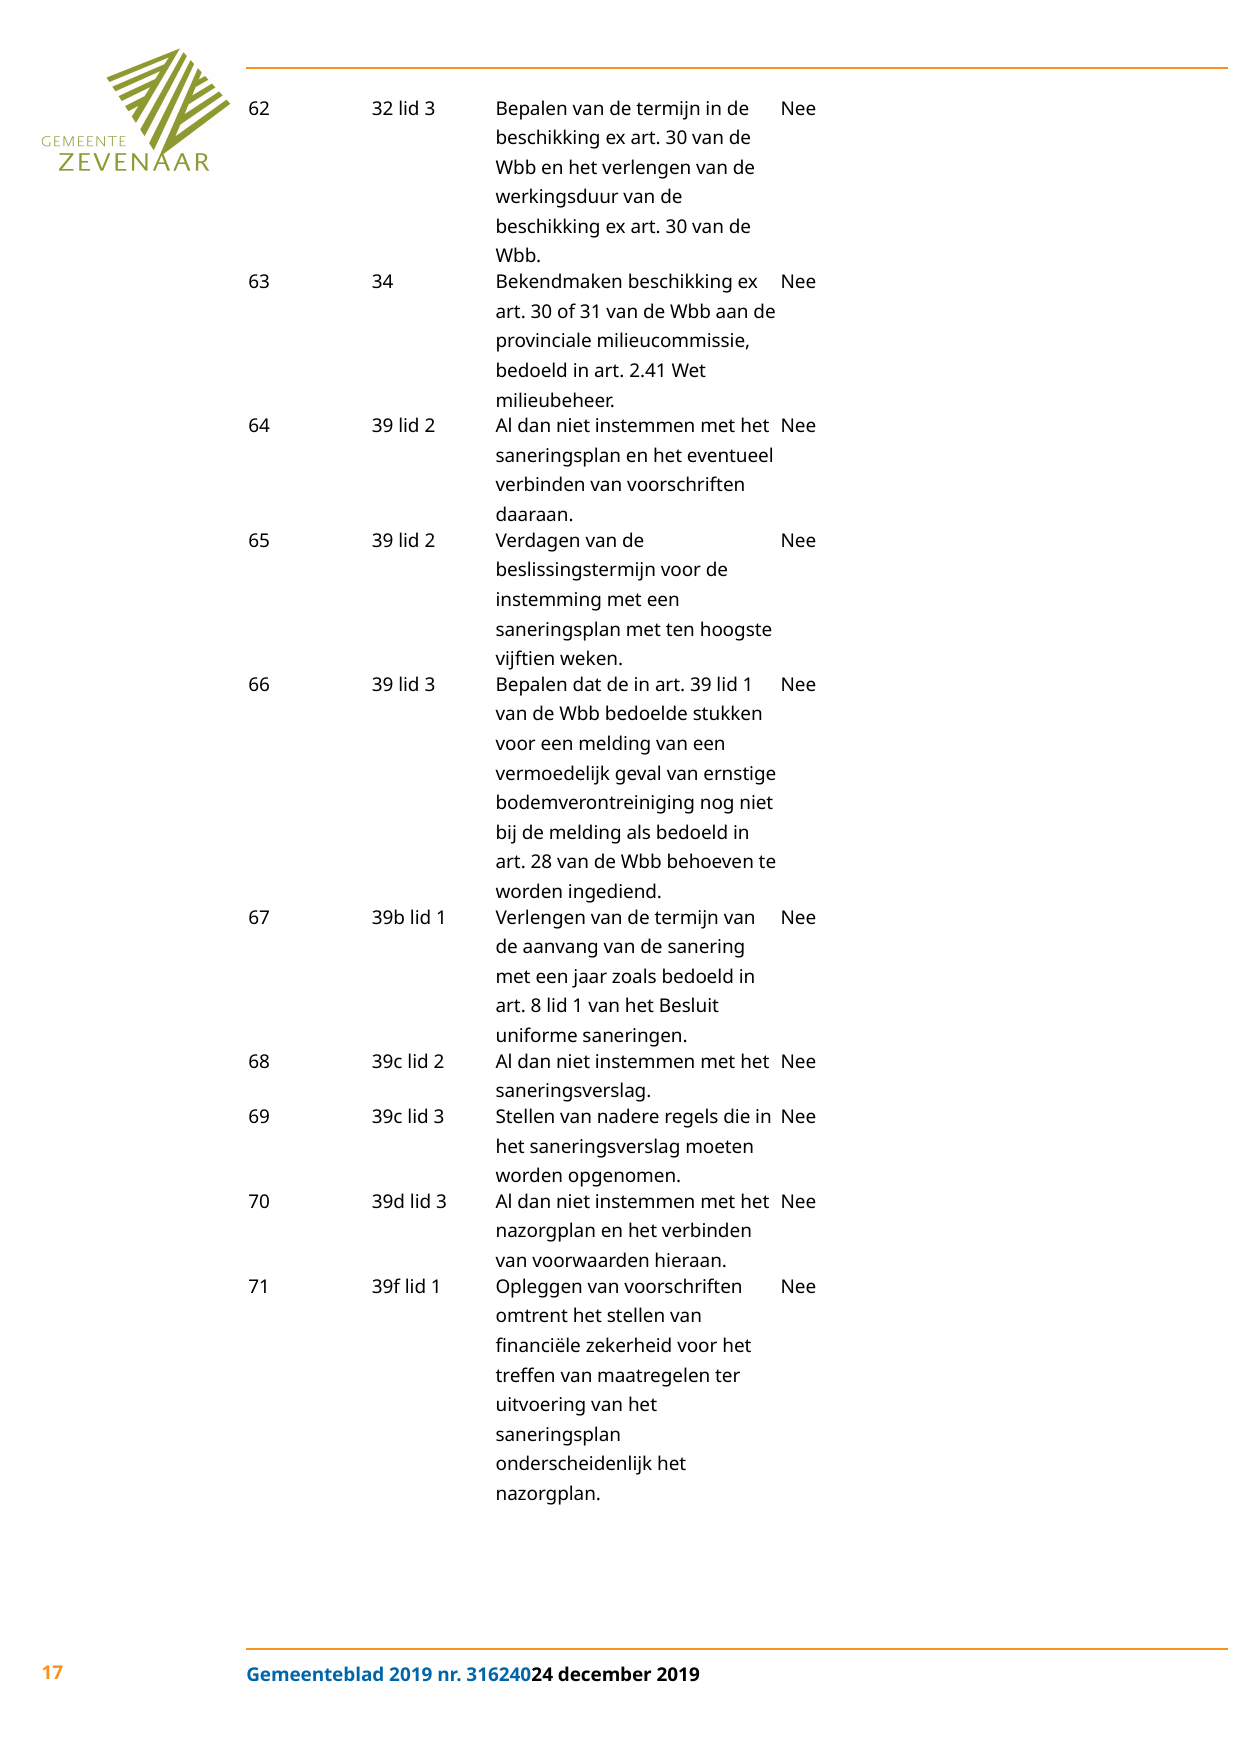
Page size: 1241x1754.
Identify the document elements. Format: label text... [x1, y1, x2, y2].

table_cell 39c lid 3 [372, 1103, 495, 1188]
table_cell [904, 269, 1028, 412]
table_cell Nee [780, 269, 904, 412]
table_cell Nee [780, 1273, 904, 1506]
table_cell 68 [248, 1048, 372, 1103]
table_cell 71 [248, 1273, 372, 1506]
table_cell 39c lid 2 [372, 1048, 495, 1103]
table_cell [904, 413, 1028, 527]
table_cell Nee [780, 904, 904, 1048]
table_cell [904, 904, 1028, 1048]
table_cell [1028, 1273, 1152, 1506]
table_cell 63 [248, 269, 372, 412]
table_cell [1028, 904, 1152, 1048]
table_cell 64 [248, 413, 372, 527]
table_cell Al dan niet instemmen met het saneringsverslag. [495, 1048, 780, 1103]
table_cell Bekendmaken beschikking ex art. 30 of 31 van de Wbb aan de provinciale milieucommissie, bedoeld in art. 2.41 Wet milieubeheer. [495, 269, 780, 412]
table_cell [1028, 95, 1152, 268]
table_cell 39 lid 2 [372, 527, 495, 671]
table_cell Nee [780, 1188, 904, 1273]
table_cell [904, 671, 1028, 904]
table_cell Nee [780, 1048, 904, 1103]
table_cell 39 lid 2 [372, 413, 495, 527]
table_cell [1028, 1048, 1152, 1103]
table_cell [904, 527, 1028, 671]
table_cell 39f lid 1 [372, 1273, 495, 1506]
table_cell Nee [780, 1103, 904, 1188]
table_cell [904, 1048, 1028, 1103]
table_cell 62 [248, 95, 372, 268]
table_cell [1028, 527, 1152, 671]
table_cell Nee [780, 527, 904, 671]
table_cell 70 [248, 1188, 372, 1273]
table_cell 65 [248, 527, 372, 671]
table_cell Stellen van nadere regels die in het saneringsverslag moeten worden opgenomen. [495, 1103, 780, 1188]
table_cell [1028, 671, 1152, 904]
table_cell [1028, 1103, 1152, 1188]
table_cell Bepalen van de termijn in de beschikking ex art. 30 van de Wbb en het verlengen van de werkingsduur van de beschikking ex art. 30 van de Wbb. [495, 95, 780, 268]
table_cell 34 [372, 269, 495, 412]
table_cell 39d lid 3 [372, 1188, 495, 1273]
table_cell Al dan niet instemmen met het nazorgplan en het verbinden van voorwaarden hieraan. [495, 1188, 780, 1273]
picture [41, 47, 231, 172]
table_cell [1028, 413, 1152, 527]
table_cell Nee [780, 413, 904, 527]
table_cell [904, 1103, 1028, 1188]
table_cell [904, 1273, 1028, 1506]
table_cell Verlengen van de termijn van de aanvang van de sanering met een jaar zoals bedoeld in art. 8 lid 1 van het Besluit uniforme saneringen. [495, 904, 780, 1048]
table_cell [1028, 269, 1152, 412]
table_cell [1028, 1188, 1152, 1273]
table_cell 39 lid 3 [372, 671, 495, 904]
table_cell Opleggen van voorschriften omtrent het stellen van financiële zekerheid voor het treffen van maatregelen ter uitvoering van het saneringsplan onderscheidenlijk het nazorgplan. [495, 1273, 780, 1506]
table_cell Al dan niet instemmen met het saneringsplan en het eventueel verbinden van voorschriften daaraan. [495, 413, 780, 527]
table_cell [904, 95, 1028, 268]
table_cell Nee [780, 671, 904, 904]
table_cell [904, 1188, 1028, 1273]
table_cell 39b lid 1 [372, 904, 495, 1048]
table_cell 66 [248, 671, 372, 904]
table_cell 67 [248, 904, 372, 1048]
table_cell Bepalen dat de in art. 39 lid 1 van de Wbb bedoelde stukken voor een melding van een vermoedelijk geval van ernstige bodemverontreiniging nog niet bij de melding als bedoeld in art. 28 van de Wbb behoeven te worden ingediend. [495, 671, 780, 904]
table_cell 32 lid 3 [372, 95, 495, 268]
table_cell Nee [780, 95, 904, 268]
table_cell Verdagen van de beslissingstermijn voor de instemming met een saneringsplan met ten hoogste vijftien weken. [495, 527, 780, 671]
table_cell 69 [248, 1103, 372, 1188]
